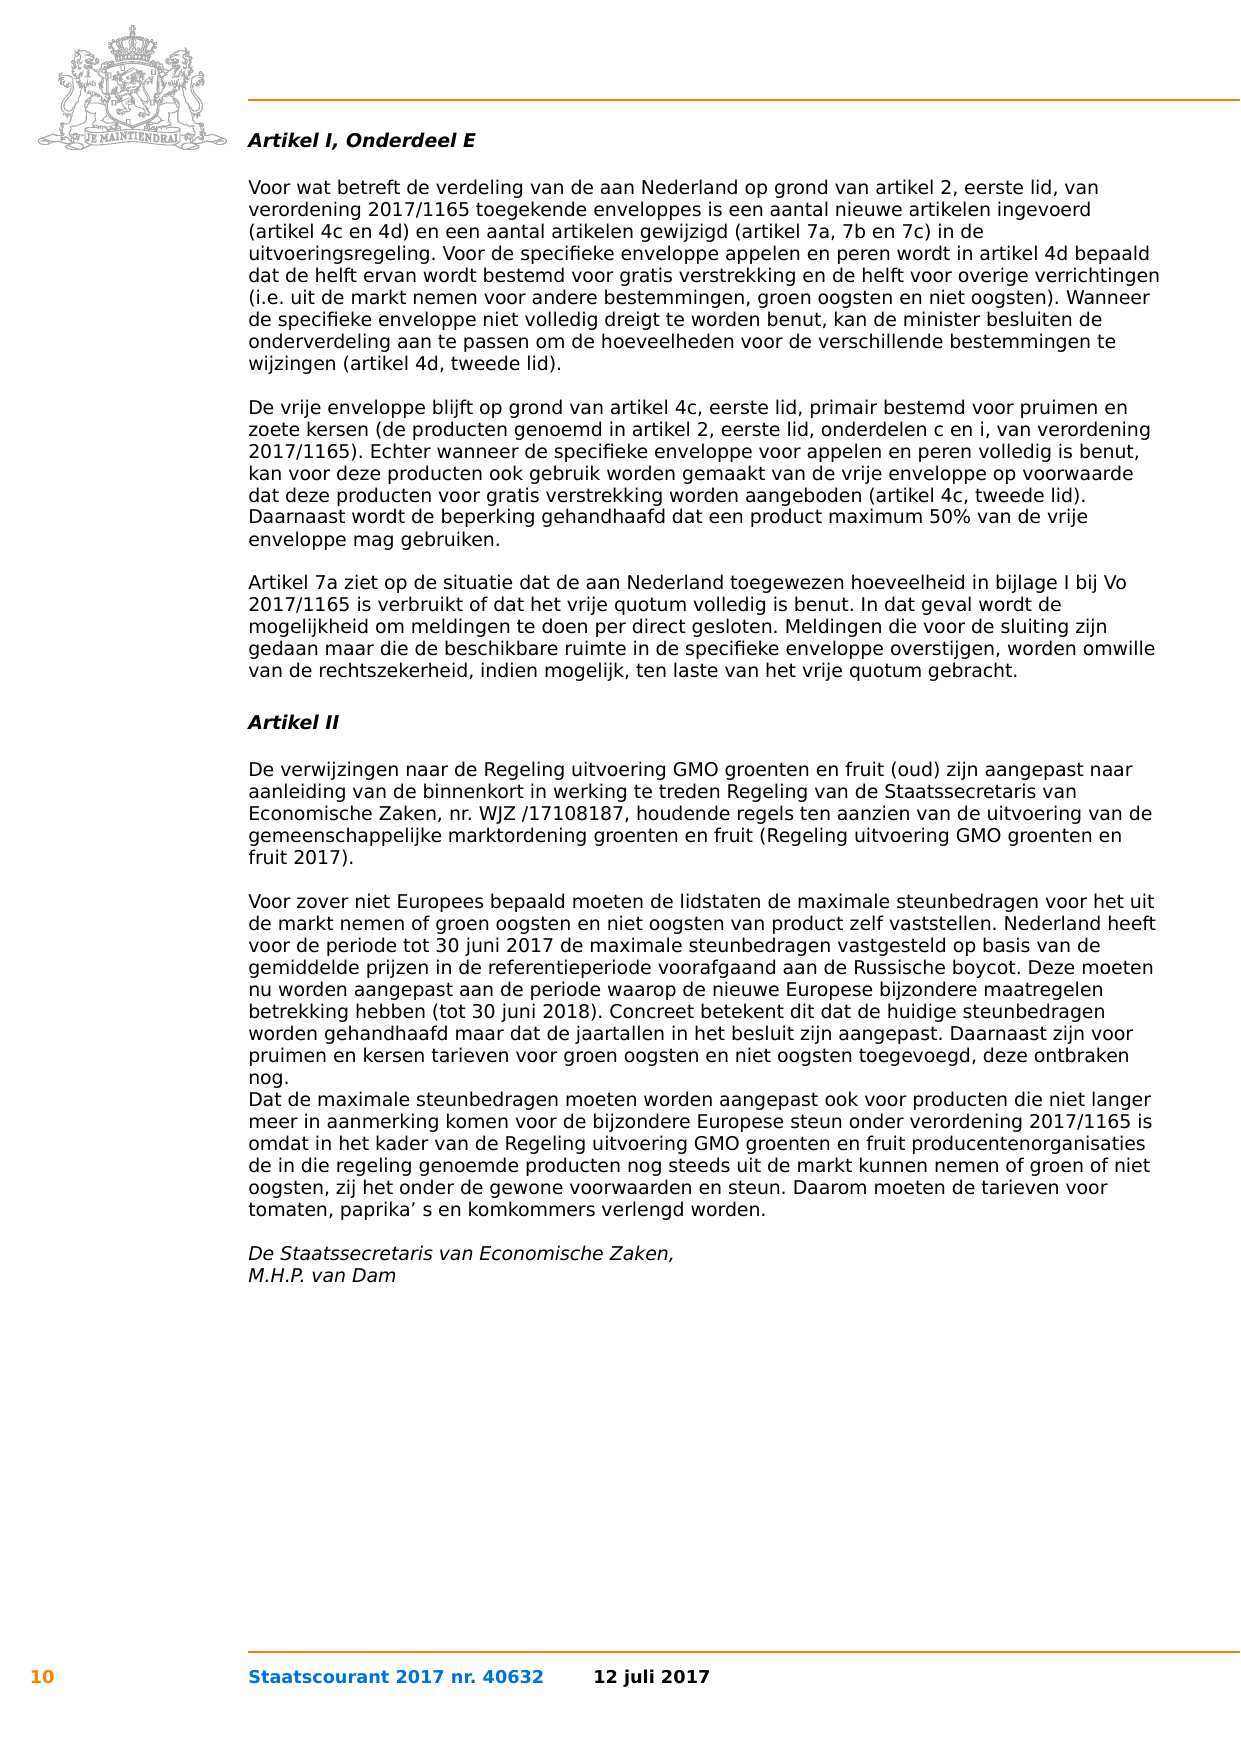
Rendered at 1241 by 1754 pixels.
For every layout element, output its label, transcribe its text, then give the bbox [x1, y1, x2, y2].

subtitle Artikel II [248, 712, 1163, 734]
text De vrije enveloppe blijft op grond van artikel 4c, eerste lid, primair bestemd voor pruimen en zoete kersen (de producten genoemd in artikel 2, eerste lid, onderdelen c en i, van verordening 2017/1165). Echter wanneer de specifieke enveloppe voor appelen en peren volledig is benut, kan voor deze producten ook gebruik worden gemaakt van de vrije enveloppe op voorwaarde dat deze producten voor gratis verstrekking worden aangeboden (artikel 4c, tweede lid). Daarnaast wordt de beperking gehandhaafd dat een product maximum 50% van de vrije enveloppe mag gebruiken. [248, 397, 1163, 550]
picture [38, 25, 227, 150]
text De verwijzingen naar de Regeling uitvoering GMO groenten en fruit (oud) zijn aangepast naar aanleiding van de binnenkort in werking te treden Regeling van de Staatssecretaris van Economische Zaken, nr. WJZ /17108187, houdende regels ten aanzien van de uitvoering van de gemeenschappelijke marktordening groenten en fruit (Regeling uitvoering GMO groenten en fruit 2017). [248, 759, 1163, 869]
text De Staatssecretaris van Economische Zaken, M.H.P. van Dam [248, 1242, 1163, 1286]
text Artikel 7a ziet op de situatie dat de aan Nederland toegewezen hoeveelheid in bijlage I bij Vo 2017/1165 is verbruikt of dat het vrije quotum volledig is benut. In dat geval wordt de mogelijkheid om meldingen te doen per direct gesloten. Meldingen die voor de sluiting zijn gedaan maar die de beschikbare ruimte in de specifieke enveloppe overstijgen, worden omwille van de rechtszekerheid, indien mogelijk, ten laste van het vrije quotum gebracht. [248, 572, 1163, 682]
text Voor zover niet Europees bepaald moeten de lidstaten de maximale steunbedragen voor het uit de markt nemen of groen oogsten en niet oogsten van product zelf vaststellen. Nederland heeft voor de periode tot 30 juni 2017 de maximale steunbedragen vastgesteld op basis van de gemiddelde prijzen in de referentieperiode voorafgaand aan de Russische boycot. Deze moeten nu worden aangepast aan de periode waarop de nieuwe Europese bijzondere maatregelen betrekking hebben (tot 30 juni 2018). Concreet betekent dit dat de huidige steunbedragen worden gehandhaafd maar dat de jaartallen in het besluit zijn aangepast. Daarnaast zijn voor pruimen en kersen tarieven voor groen oogsten en niet oogsten toegevoegd, deze ontbraken nog. [248, 891, 1163, 1089]
subtitle Artikel I, Onderdeel E [248, 130, 1163, 152]
text Dat de maximale steunbedragen moeten worden aangepast ook voor producten die niet langer meer in aanmerking komen voor de bijzondere Europese steun onder verordening 2017/1165 is omdat in het kader van de Regeling uitvoering GMO groenten en fruit producentenorganisaties de in die regeling genoemde producten nog steeds uit de markt kunnen nemen of groen of niet oogsten, zij het onder de gewone voorwaarden en steun. Daarom moeten de tarieven voor tomaten, paprika’ s en komkommers verlengd worden. [248, 1089, 1163, 1221]
text Voor wat betreft de verdeling van de aan Nederland op grond van artikel 2, eerste lid, van verordening 2017/1165 toegekende enveloppes is een aantal nieuwe artikelen ingevoerd (artikel 4c en 4d) en een aantal artikelen gewijzigd (artikel 7a, 7b en 7c) in de uitvoeringsregeling. Voor de specifieke enveloppe appelen en peren wordt in artikel 4d bepaald dat de helft ervan wordt bestemd voor gratis verstrekking en de helft voor overige verrichtingen (i.e. uit de markt nemen voor andere bestemmingen, groen oogsten en niet oogsten). Wanneer de specifieke enveloppe niet volledig dreigt te worden benut, kan de minister besluiten de onderverdeling aan te passen om de hoeveelheden voor de verschillende bestemmingen te wijzingen (artikel 4d, tweede lid). [248, 177, 1163, 375]
